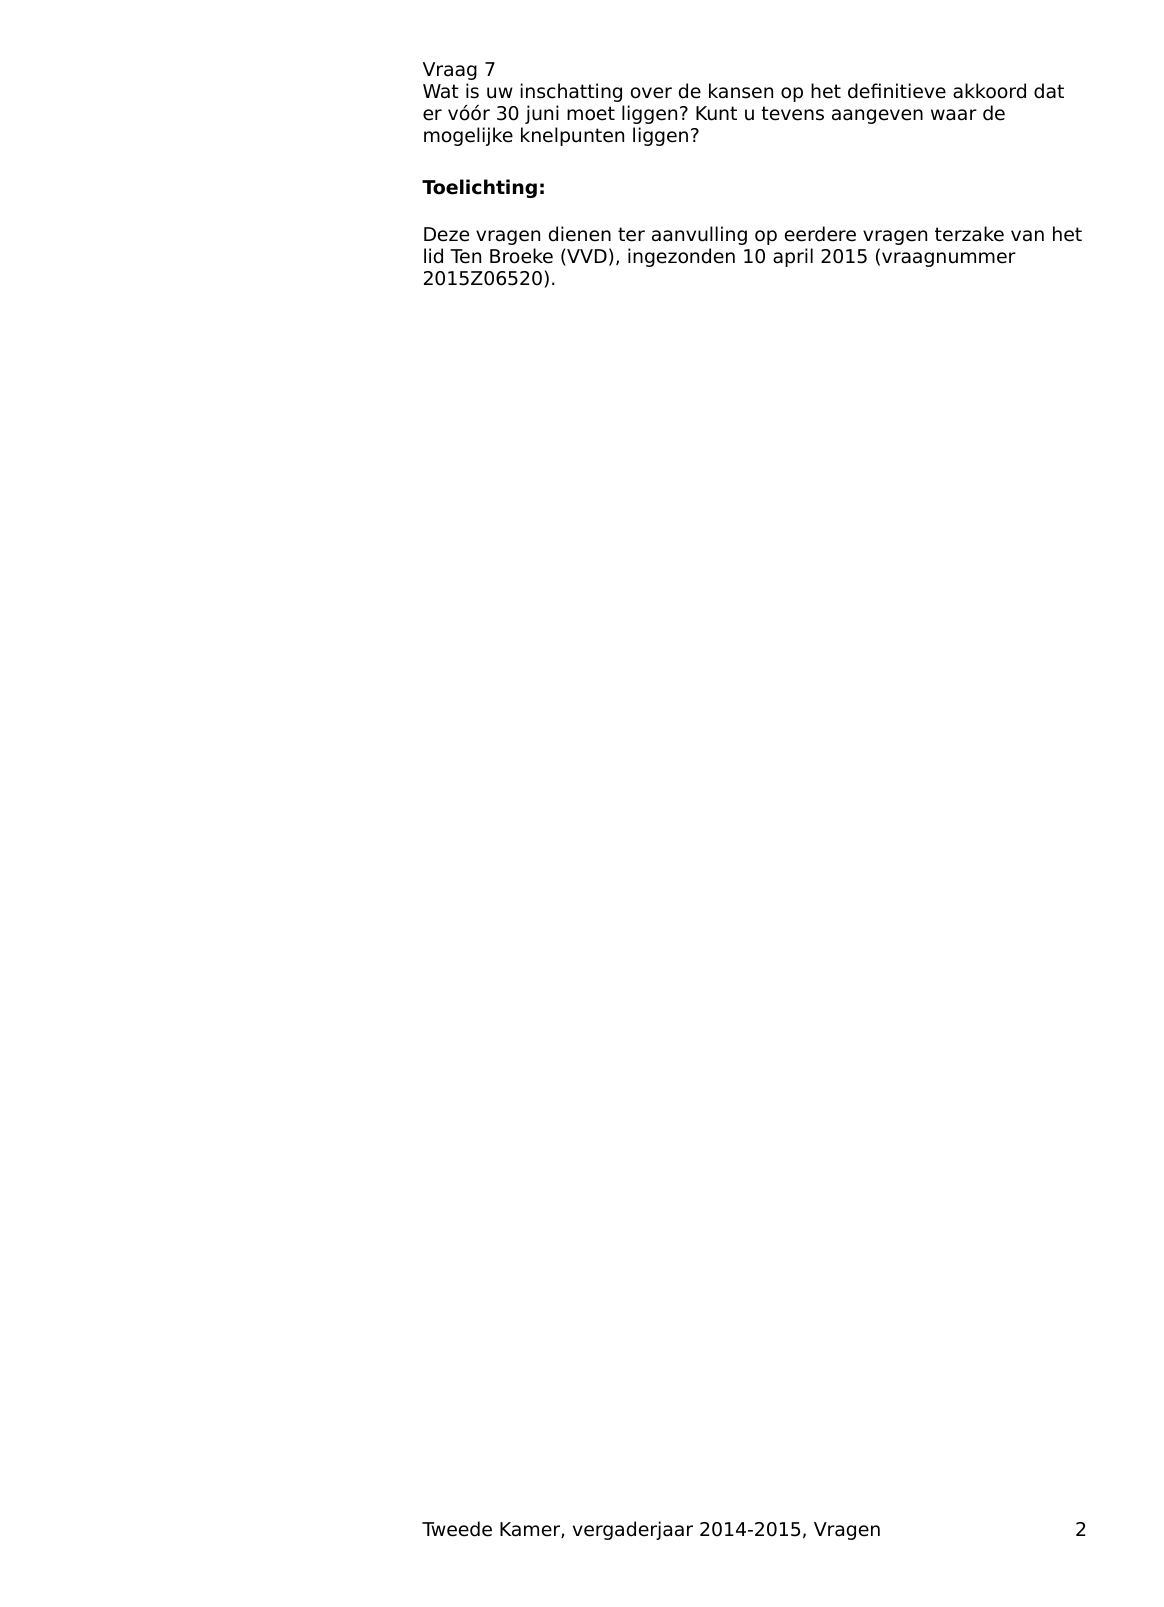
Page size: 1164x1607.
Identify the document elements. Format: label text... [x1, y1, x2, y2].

text Vraag 7 [422, 59, 1087, 81]
text Deze vragen dienen ter aanvulling op eerdere vragen terzake van het lid Ten Broeke (VVD), ingezonden 10 april 2015 (vraagnummer 2015Z06520). [422, 224, 1087, 290]
text Wat is uw inschatting over de kansen op het definitieve akkoord dat er vóór 30 juni moet liggen? Kunt u tevens aangeven waar de mogelijke knelpunten liggen? [422, 81, 1087, 147]
subtitle Toelichting: [422, 177, 1087, 199]
